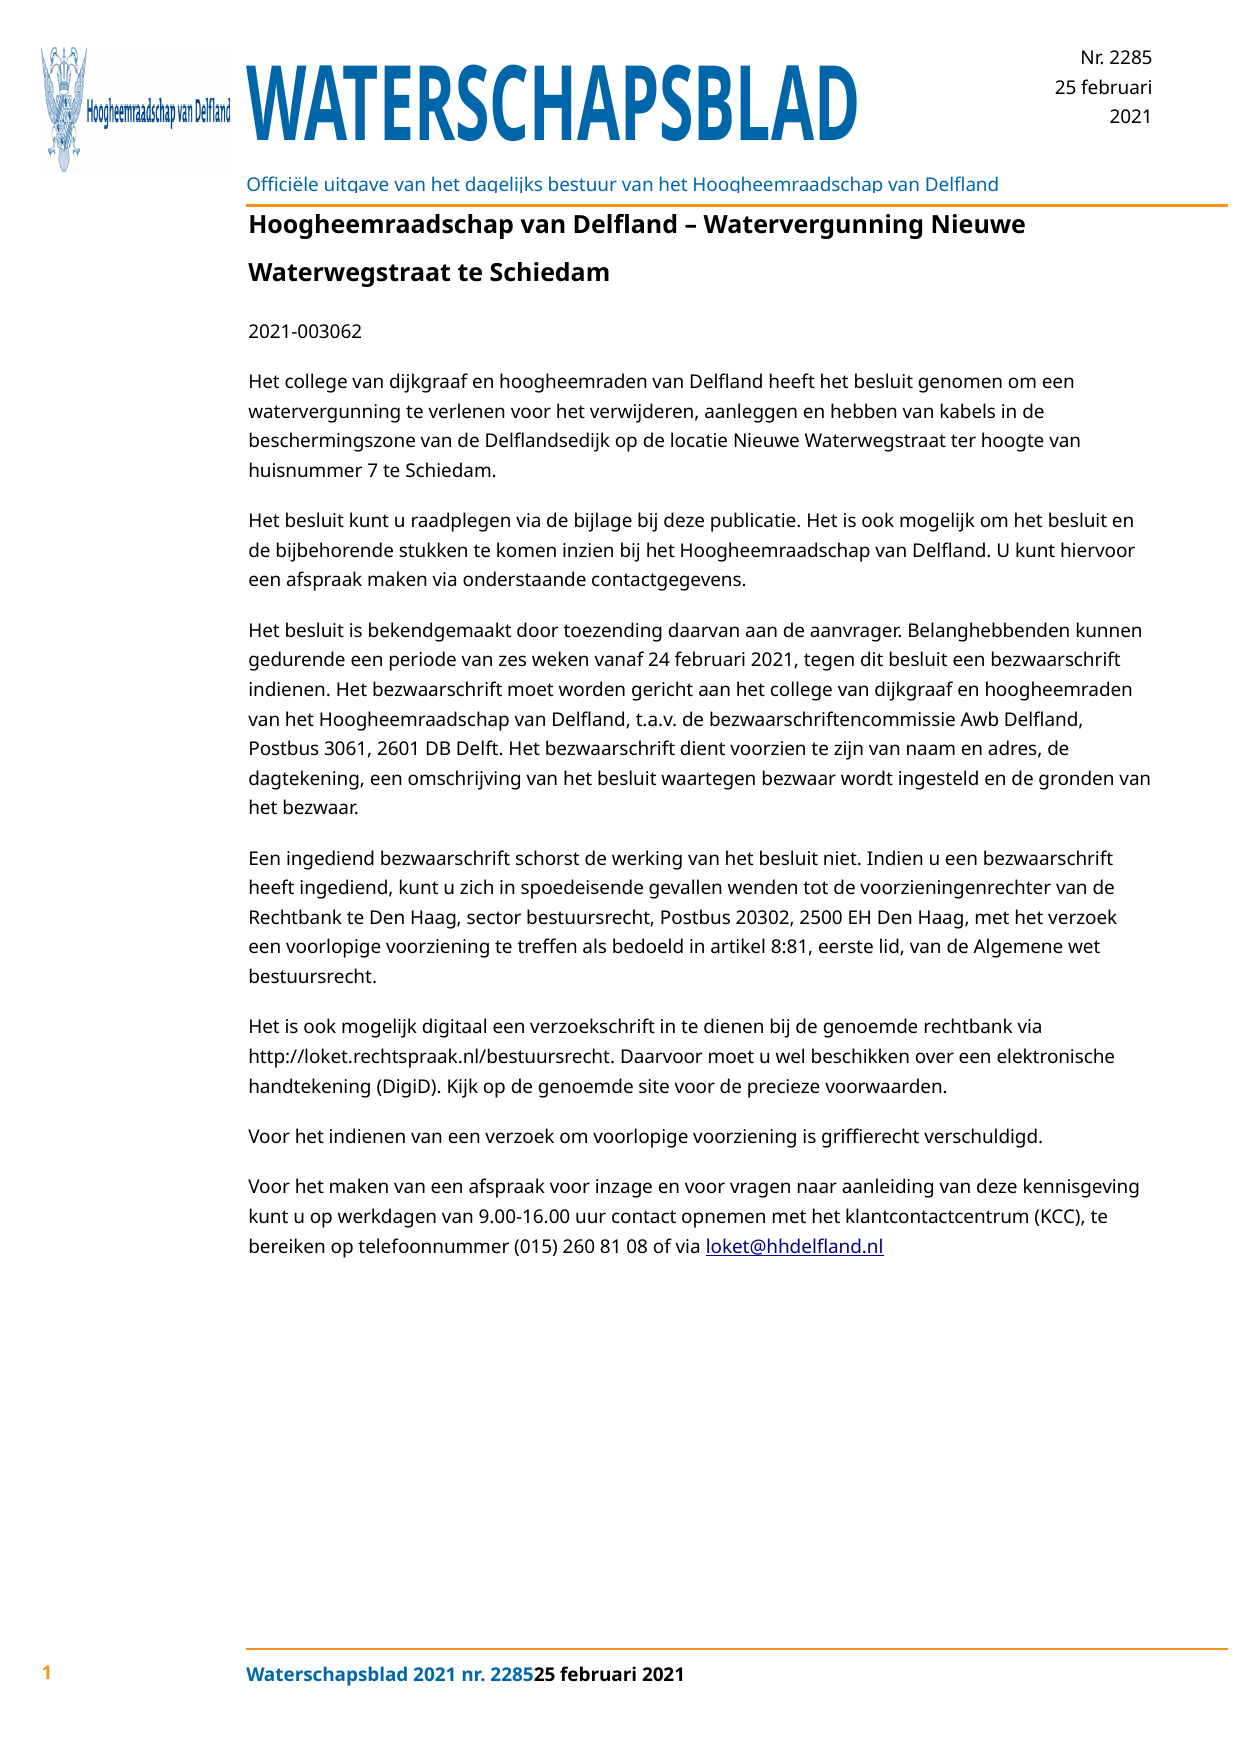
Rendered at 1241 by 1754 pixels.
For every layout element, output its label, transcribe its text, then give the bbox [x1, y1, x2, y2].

text Hoogheemraadschap van Delfland – Watervergunning Nieuwe Waterwegstraat te Schiedam [248, 207, 1152, 288]
text Voor het maken van een afspraak voor inzage en voor vragen naar aanleiding van deze kennisgeving kunt u op werkdagen van 9.00-16.00 uur contact opnemen met het klantcontactcentrum (KCC), te bereiken op telefoonnummer (015) 260 81 08 of via loket@hhdelfland.nl [248, 1174, 1152, 1259]
picture [41, 47, 231, 172]
text Het is ook mogelijk digitaal een verzoekschrift in te dienen bij de genoemde rechtbank via http://loket.rechtspraak.nl/bestuursrecht. Daarvoor moet u wel beschikken over een elektronische handtekening (DigiD). Kijk op de genoemde site voor de precieze voorwaarden. [248, 1014, 1152, 1099]
text Het besluit kunt u raadplegen via de bijlage bij deze publicatie. Het is ook mogelijk om het besluit en de bijbehorende stukken te komen inzien bij het Hoogheemraadschap van Delfland. U kunt hiervoor een afspraak maken via onderstaande contactgegevens. [248, 507, 1152, 592]
text Het besluit is bekendgemaakt door toezending daarvan aan de aanvrager. Belanghebbenden kunnen gedurende een periode van zes weken vanaf 24 februari 2021, tegen dit besluit een bezwaarschrift indienen. Het bezwaarschrift moet worden gericht aan het college van dijkgraaf en hoogheemraden van het Hoogheemraadschap van Delfland, t.a.v. de bezwaarschriftencommissie Awb Delfland, Postbus 3061, 2601 DB Delft. Het bezwaarschrift dient voorzien te zijn van naam en adres, de dagtekening, een omschrijving van het besluit waartegen bezwaar wordt ingesteld en de gronden van het bezwaar. [248, 617, 1152, 820]
text Voor het indienen van een verzoek om voorlopige voorziening is griffierecht verschuldigd. [248, 1123, 1152, 1149]
text Een ingediend bezwaarschrift schorst de werking van het besluit niet. Indien u een bezwaarschrift heeft ingediend, kunt u zich in spoedeisende gevallen wenden tot de voorzieningenrechter van de Rechtbank te Den Haag, sector bestuursrecht, Postbus 20302, 2500 EH Den Haag, met het verzoek een voorlopige voorziening te treffen als bedoeld in artikel 8:81, eerste lid, van de Algemene wet bestuursrecht. [248, 845, 1152, 989]
text 2021-003062 [248, 318, 1152, 344]
text Het college van dijkgraaf en hoogheemraden van Delfland heeft het besluit genomen om een watervergunning te verlenen voor het verwijderen, aanleggen en hebben van kabels in de beschermingszone van de Delflandsedijk op de locatie Nieuwe Waterwegstraat ter hoogte van huisnummer 7 te Schiedam. [248, 368, 1152, 483]
